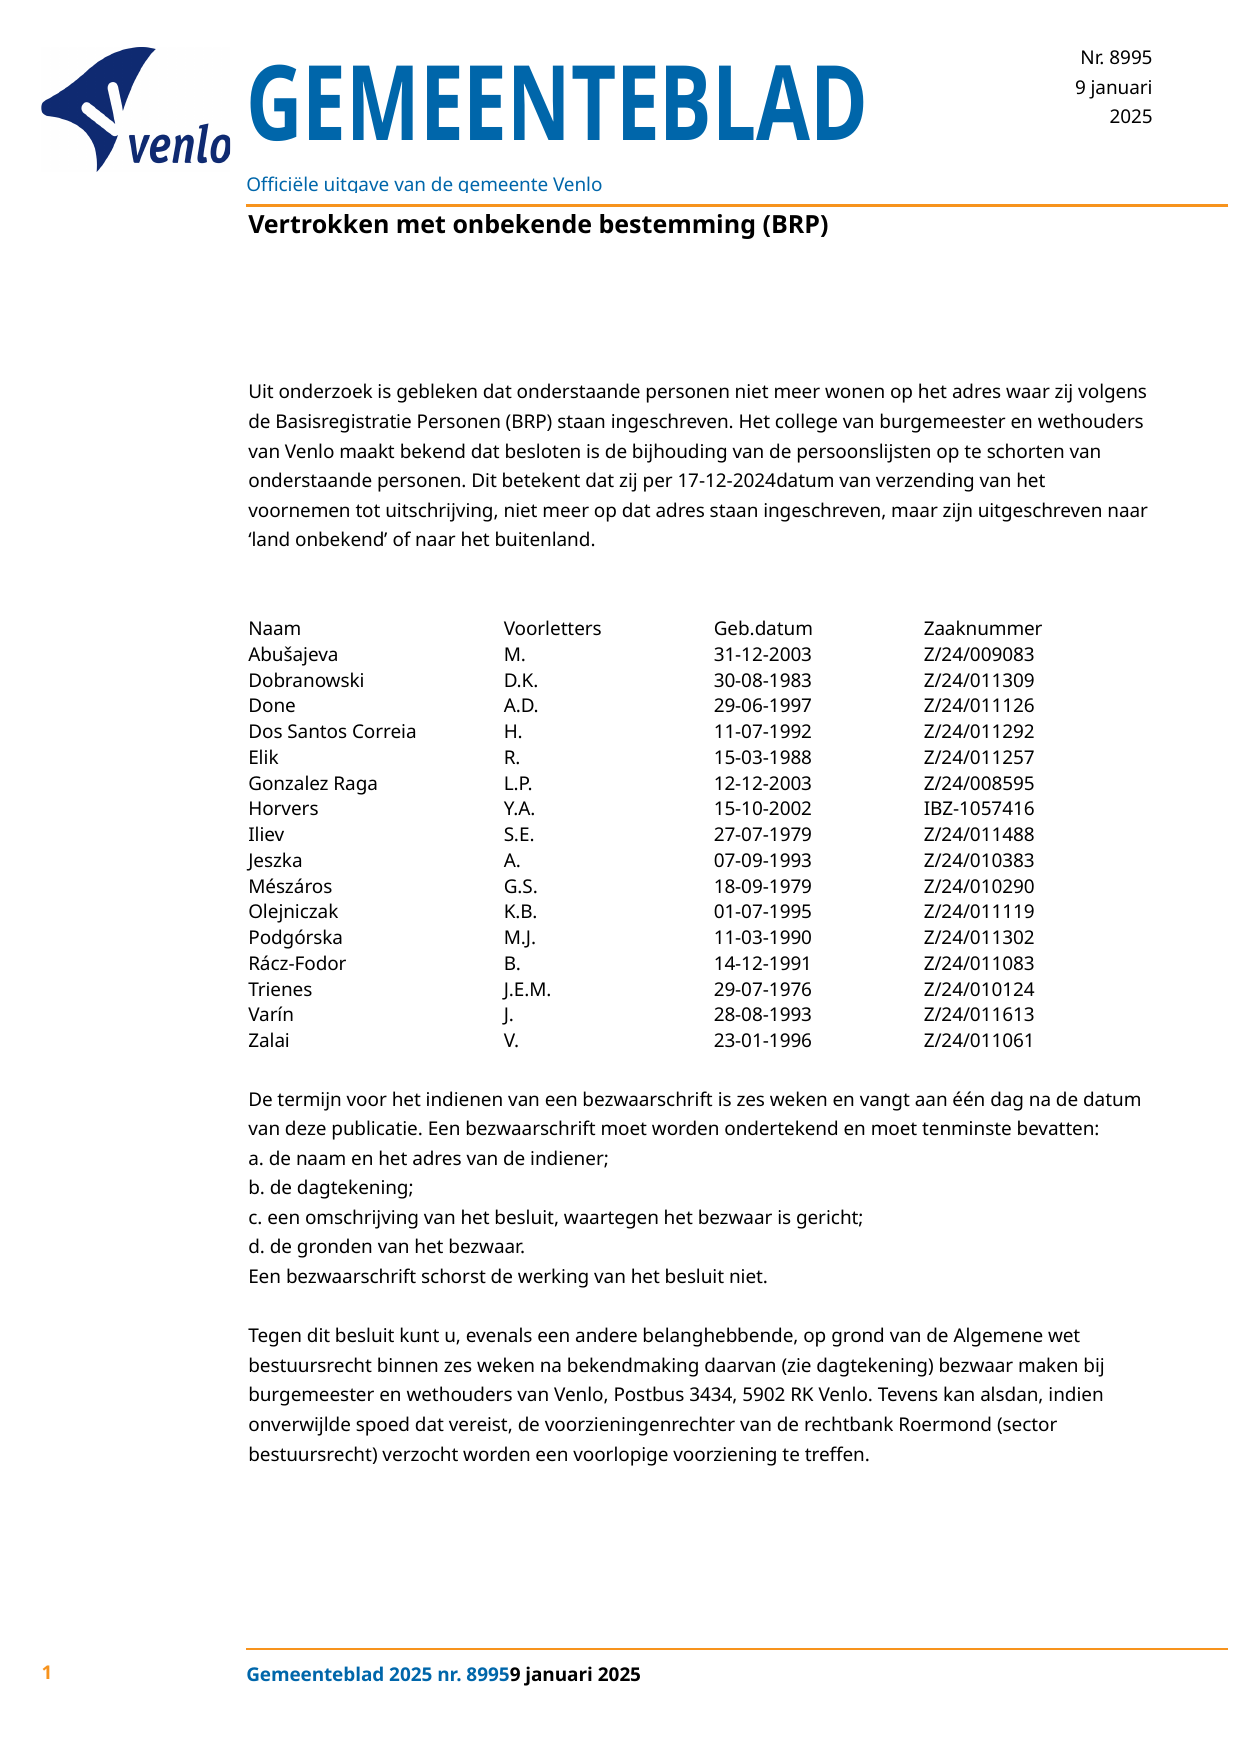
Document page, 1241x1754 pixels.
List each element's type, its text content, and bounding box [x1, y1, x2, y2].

table_cell Z/24/011061 [924, 1027, 1152, 1053]
table_cell V. [504, 1027, 713, 1053]
table_cell Varín [248, 1001, 503, 1027]
table_header Geb.datum [714, 616, 923, 641]
table_header Zaaknummer [924, 616, 1152, 641]
text Vertrokken met onbekende bestemming (BRP) [248, 207, 1152, 241]
table_cell J. [504, 1001, 713, 1027]
table_cell Zalai [248, 1027, 503, 1053]
table_cell K.B. [504, 899, 713, 924]
table_cell Iliev [248, 821, 503, 847]
table_cell 15-10-2002 [714, 796, 923, 821]
table_cell D.K. [504, 667, 713, 693]
table_cell M.J. [504, 924, 713, 950]
table_header Naam [248, 616, 503, 641]
table_cell Y.A. [504, 796, 713, 821]
table_cell 15-03-1988 [714, 744, 923, 770]
table_cell Z/24/008595 [924, 770, 1152, 796]
table_cell Z/24/011613 [924, 1001, 1152, 1027]
table_cell R. [504, 744, 713, 770]
table_cell Horvers [248, 796, 503, 821]
text a. de naam en het adres van de indiener; [248, 1145, 1152, 1171]
table_cell 29-07-1976 [714, 976, 923, 1001]
table_cell Abušajeva [248, 641, 503, 667]
text De termijn voor het indienen van een bezwaarschrift is zes weken en vangt aan één dag na de datum van deze publicatie. Een bezwaarschrift moet worden ondertekend en moet tenminste bevatten: [248, 1086, 1152, 1141]
table_cell Gonzalez Raga [248, 770, 503, 796]
table_cell Z/24/010290 [924, 873, 1152, 898]
table_cell Z/24/011126 [924, 693, 1152, 718]
table_cell 27-07-1979 [714, 821, 923, 847]
picture [41, 47, 231, 172]
table_cell G.S. [504, 873, 713, 898]
table_cell B. [504, 950, 713, 976]
table_cell Done [248, 693, 503, 718]
table_cell Dobranowski [248, 667, 503, 693]
table_cell Z/24/011257 [924, 744, 1152, 770]
table_header Voorletters [504, 616, 713, 641]
table_cell L.P. [504, 770, 713, 796]
table_cell 11-07-1992 [714, 719, 923, 744]
table_cell 14-12-1991 [714, 950, 923, 976]
table_cell Z/24/009083 [924, 641, 1152, 667]
table_cell IBZ-1057416 [924, 796, 1152, 821]
table_cell H. [504, 719, 713, 744]
text c. een omschrijving van het besluit, waartegen het bezwaar is gericht; [248, 1204, 1152, 1230]
table_cell Z/24/011083 [924, 950, 1152, 976]
table_cell A. [504, 847, 713, 873]
table_cell Elik [248, 744, 503, 770]
table_cell 07-09-1993 [714, 847, 923, 873]
table_cell 12-12-2003 [714, 770, 923, 796]
table_cell Z/24/011309 [924, 667, 1152, 693]
table_cell 11-03-1990 [714, 924, 923, 950]
table_cell A.D. [504, 693, 713, 718]
table_cell 01-07-1995 [714, 899, 923, 924]
table_cell 18-09-1979 [714, 873, 923, 898]
table_cell Z/24/010124 [924, 976, 1152, 1001]
table_cell Z/24/011488 [924, 821, 1152, 847]
text Uit onderzoek is gebleken dat onderstaande personen niet meer wonen op het adres waar zij volgens de Basisregistratie Personen (BRP) staan ingeschreven. Het college van burgemeester en wethouders van Venlo maakt bekend dat besloten is de bijhouding van de persoonslijsten op te schorten van onderstaande personen. Dit betekent dat zij per 17-12-2024datum van verzending van het voornemen tot uitschrijving, niet meer op dat adres staan ingeschreven, maar zijn uitgeschreven naar ‘land onbekend’ of naar het buitenland. [248, 379, 1152, 552]
table_cell Jeszka [248, 847, 503, 873]
table_cell Z/24/010383 [924, 847, 1152, 873]
table_cell Mészáros [248, 873, 503, 898]
text Een bezwaarschrift schorst de werking van het besluit niet. [248, 1263, 1152, 1289]
table_cell Trienes [248, 976, 503, 1001]
table_cell J.E.M. [504, 976, 713, 1001]
table_cell Olejniczak [248, 899, 503, 924]
table_cell 29-06-1997 [714, 693, 923, 718]
table_cell 23-01-1996 [714, 1027, 923, 1053]
table_cell 31-12-2003 [714, 641, 923, 667]
text b. de dagtekening; [248, 1174, 1152, 1200]
table_cell 28-08-1993 [714, 1001, 923, 1027]
text Tegen dit besluit kunt u, evenals een andere belanghebbende, op grond van de Algemene wet bestuursrecht binnen zes weken na bekendmaking daarvan (zie dagtekening) bezwaar maken bij burgemeester en wethouders van Venlo, Postbus 3434, 5902 RK Venlo. Tevens kan alsdan, indien onverwijlde spoed dat vereist, de voorzieningenrechter van de rechtbank Roermond (sector bestuursrecht) verzocht worden een voorlopige voorziening te treffen. [248, 1322, 1152, 1466]
text d. de gronden van het bezwaar. [248, 1234, 1152, 1259]
table_cell S.E. [504, 821, 713, 847]
table_cell Dos Santos Correia [248, 719, 503, 744]
table_cell M. [504, 641, 713, 667]
table_cell Rácz-Fodor [248, 950, 503, 976]
table_cell Z/24/011119 [924, 899, 1152, 924]
table_cell Podgórska [248, 924, 503, 950]
table_cell Z/24/011302 [924, 924, 1152, 950]
table_cell 30-08-1983 [714, 667, 923, 693]
table_cell Z/24/011292 [924, 719, 1152, 744]
